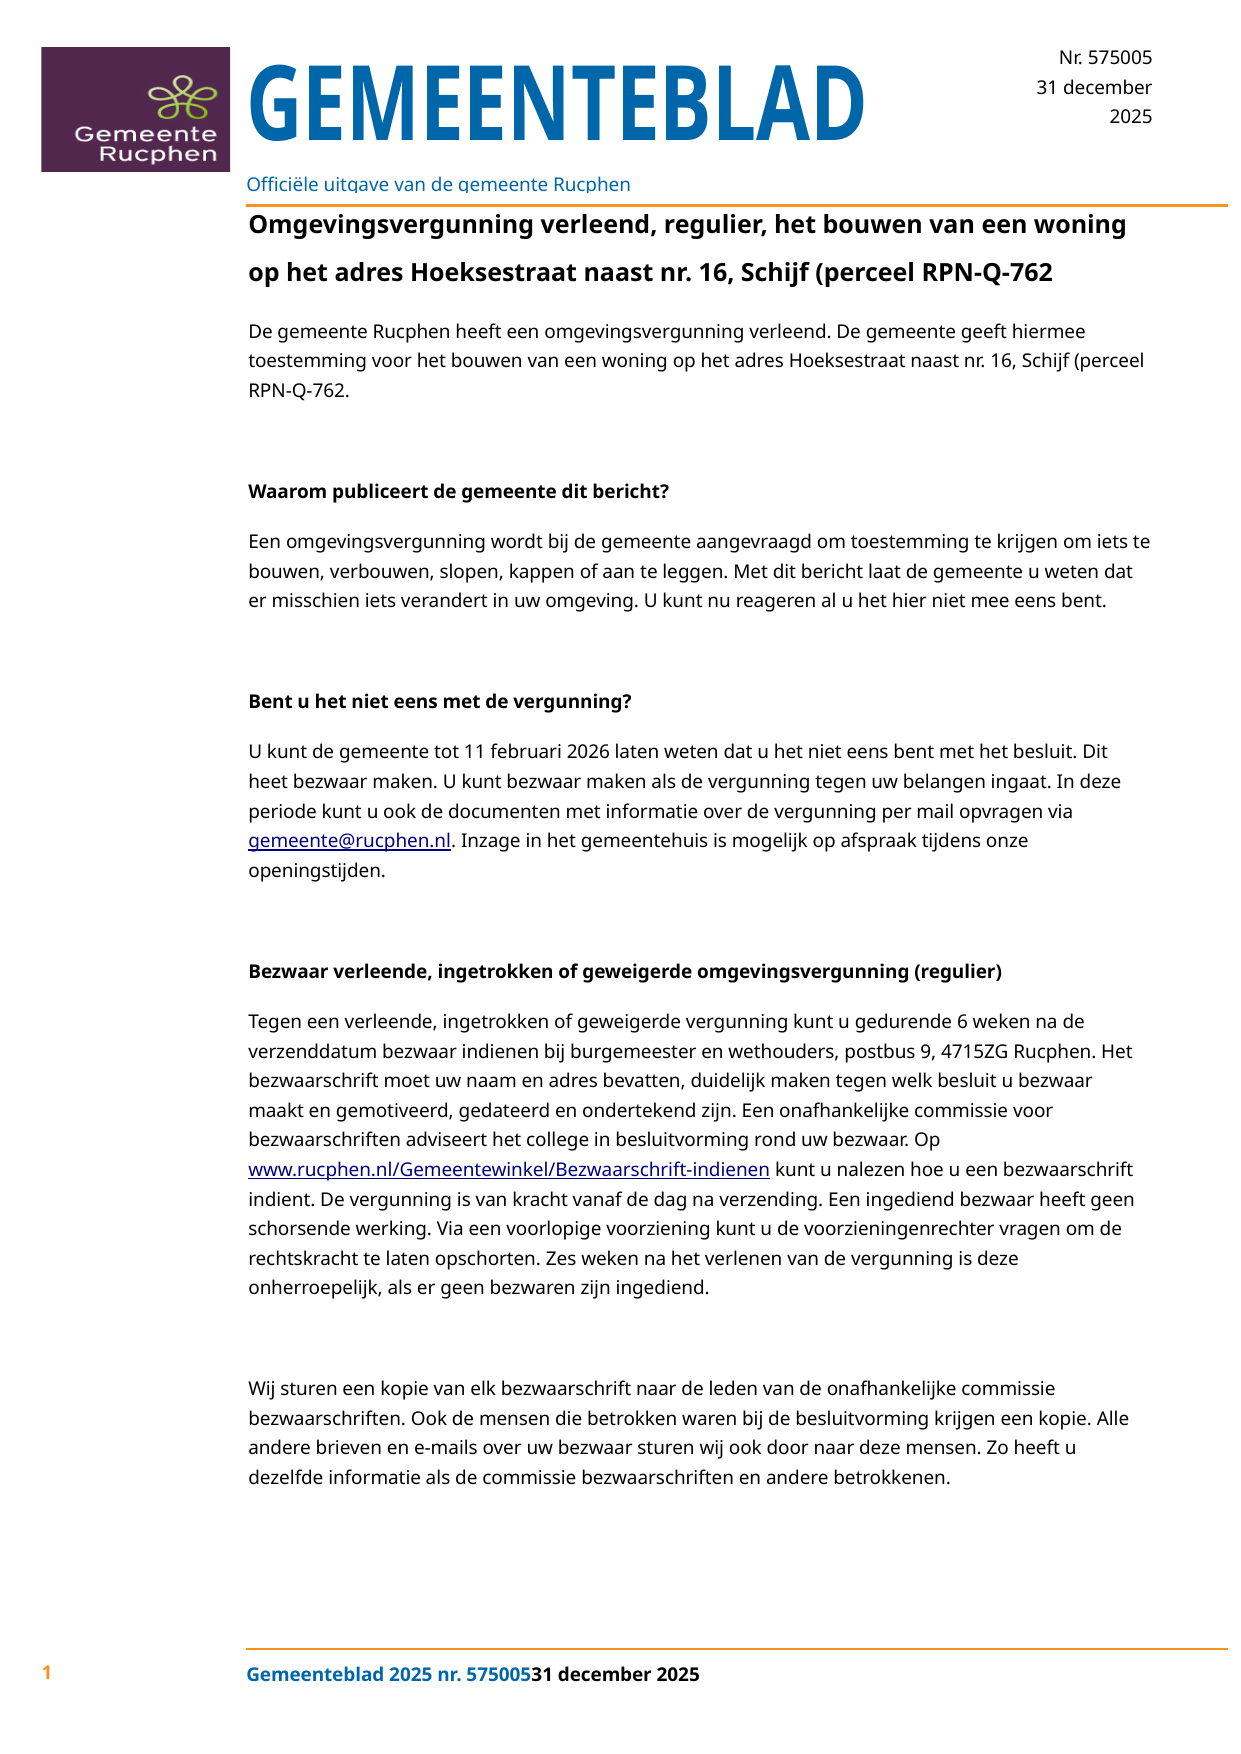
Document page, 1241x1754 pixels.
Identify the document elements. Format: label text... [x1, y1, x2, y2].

picture [41, 47, 231, 172]
text Tegen een verleende, ingetrokken of geweigerde vergunning kunt u gedurende 6 weken na de verzenddatum bezwaar indienen bij burgemeester en wethouders, postbus 9, 4715ZG Rucphen. Het bezwaarschrift moet uw naam en adres bevatten, duidelijk maken tegen welk besluit u bezwaar maakt en gemotiveerd, gedateerd en ondertekend zijn. Een onafhankelijke commissie voor bezwaarschriften adviseert het college in besluitvorming rond uw bezwaar. Op www.rucphen.nl/Gemeentewinkel/Bezwaarschrift-indienen kunt u nalezen hoe u een bezwaarschrift indient. De vergunning is van kracht vanaf de dag na verzending. Een ingediend bezwaar heeft geen schorsende werking. Via een voorlopige voorziening kunt u de voorzieningenrechter vragen om de rechtskracht te laten opschorten. Zes weken na het verlenen van de vergunning is deze onherroepelijk, als er geen bezwaren zijn ingediend. [248, 1008, 1152, 1300]
text U kunt de gemeente tot 11 februari 2026 laten weten dat u het niet eens bent met het besluit. Dit heet bezwaar maken. U kunt bezwaar maken als de vergunning tegen uw belangen ingaat. In deze periode kunt u ook de documenten met informatie over de vergunning per mail opvragen via gemeente@rucphen.nl. Inzage in het gemeentehuis is mogelijk op afspraak tijdens onze openingstijden. [248, 739, 1152, 883]
text Wij sturen een kopie van elk bezwaarschrift naar de leden van de onafhankelijke commissie bezwaarschriften. Ook de mensen die betrokken waren bij de besluitvorming krijgen een kopie. Alle andere brieven en e-mails over uw bezwaar sturen wij ook door naar deze mensen. Zo heeft u dezelfde informatie als de commissie bezwaarschriften en andere betrokkenen. [248, 1375, 1152, 1490]
text Een omgevingsvergunning wordt bij de gemeente aangevraagd om toestemming te krijgen om iets te bouwen, verbouwen, slopen, kappen of aan te leggen. Met dit bericht laat de gemeente u weten dat er misschien iets verandert in uw omgeving. U kunt nu reageren al u het hier niet mee eens bent. [248, 528, 1152, 613]
text Omgevingsvergunning verleend, regulier, het bouwen van een woning op het adres Hoeksestraat naast nr. 16, Schijf (perceel RPN-Q-762 [248, 207, 1152, 288]
text Bezwaar verleende, ingetrokken of geweigerde omgevingsvergunning (regulier) [248, 958, 1152, 984]
text Waarom publiceert de gemeente dit bericht? [248, 478, 1152, 504]
text De gemeente Rucphen heeft een omgevingsvergunning verleend. De gemeente geeft hiermee toestemming voor het bouwen van een woning op het adres Hoeksestraat naast nr. 16, Schijf (perceel RPN-Q-762. [248, 318, 1152, 403]
text Bent u het niet eens met de vergunning? [248, 688, 1152, 714]
